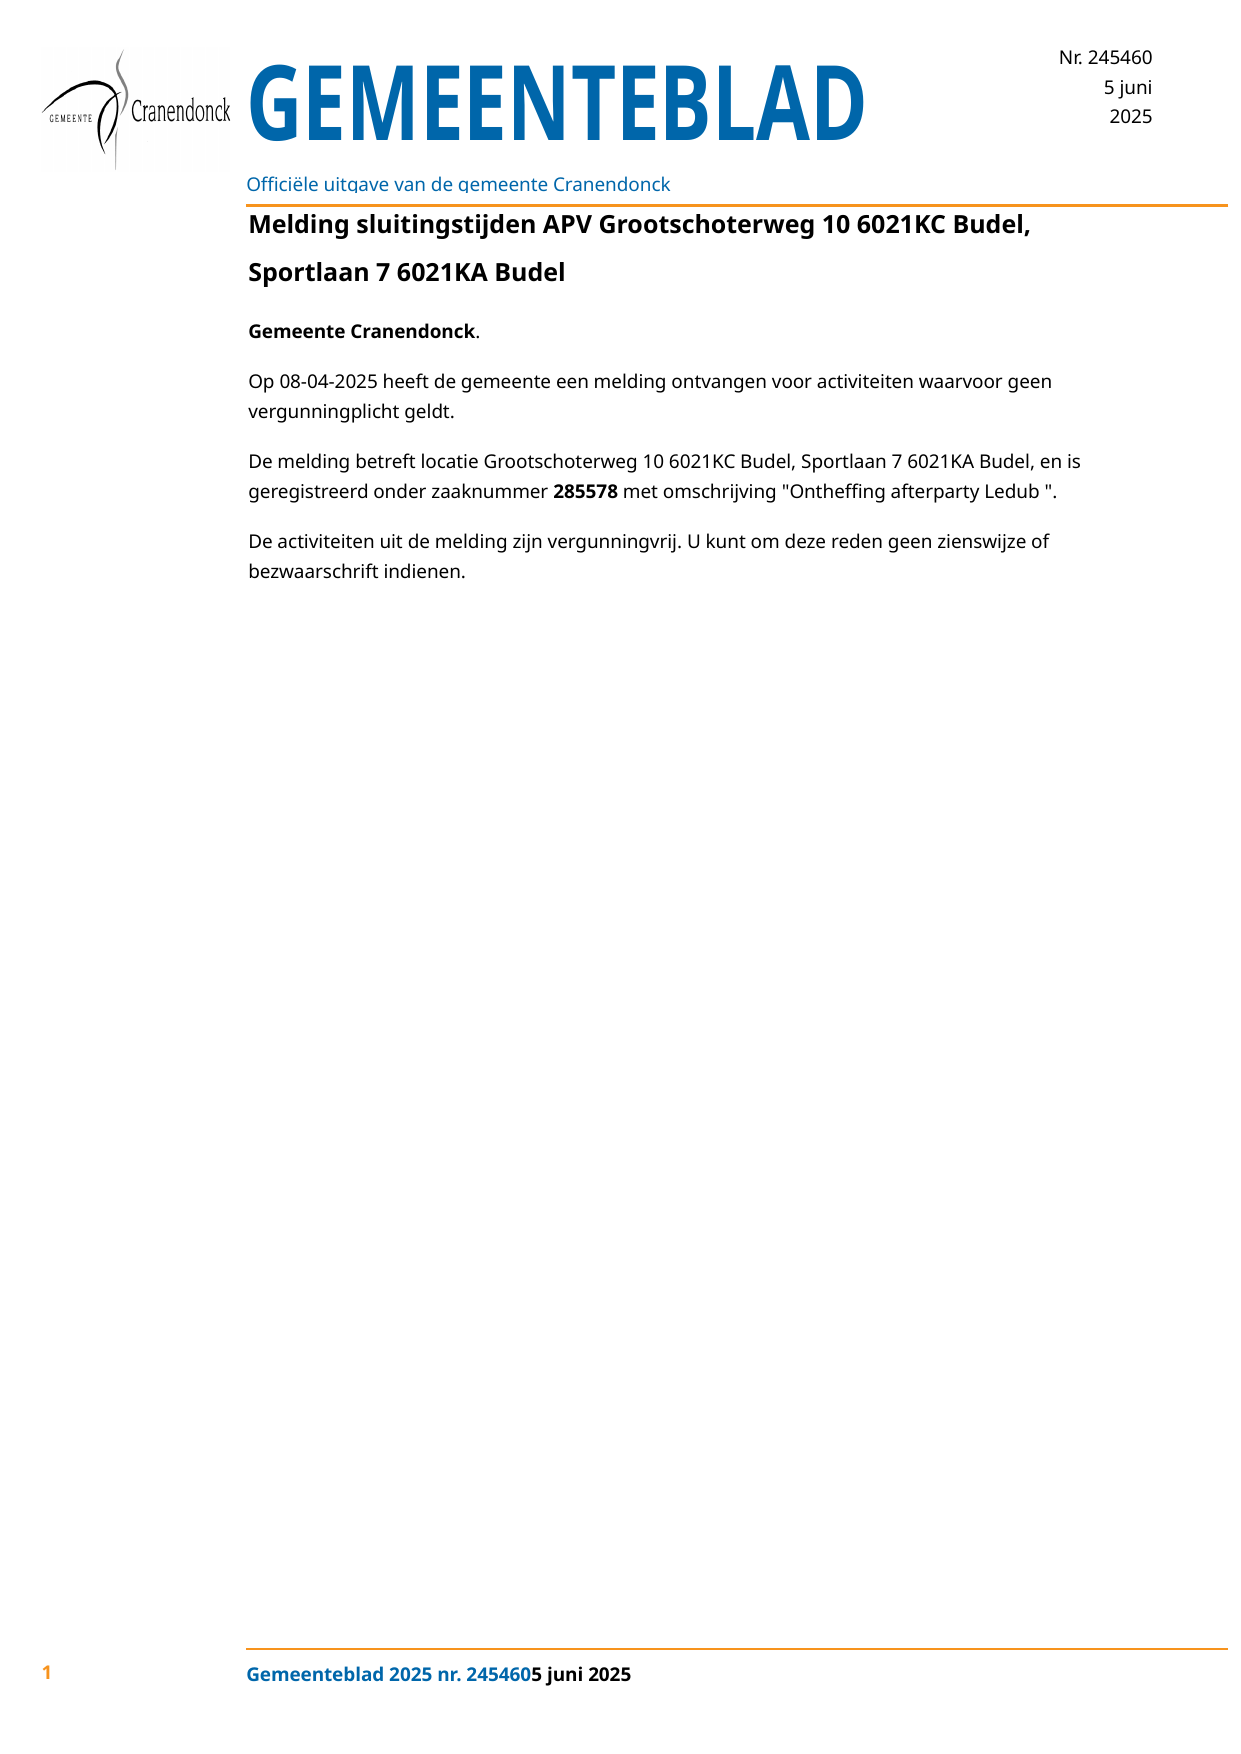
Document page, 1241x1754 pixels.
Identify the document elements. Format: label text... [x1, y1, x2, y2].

text De activiteiten uit de melding zijn vergunningvrij. U kunt om deze reden geen zienswijze of bezwaarschrift indienen. [248, 528, 1152, 584]
text Op 08-04-2025 heeft de gemeente een melding ontvangen voor activiteiten waarvoor geen vergunningplicht geldt. [248, 368, 1152, 424]
text De melding betreft locatie Grootschoterweg 10 6021KC Budel, Sportlaan 7 6021KA Budel, en is geregistreerd onder zaaknummer 285578 met omschrijving "Ontheffing afterparty Ledub ". [248, 448, 1152, 504]
text Melding sluitingstijden APV Grootschoterweg 10 6021KC Budel, Sportlaan 7 6021KA Budel [248, 207, 1152, 288]
text Gemeente Cranendonck. [248, 318, 1152, 344]
picture [41, 47, 231, 172]
